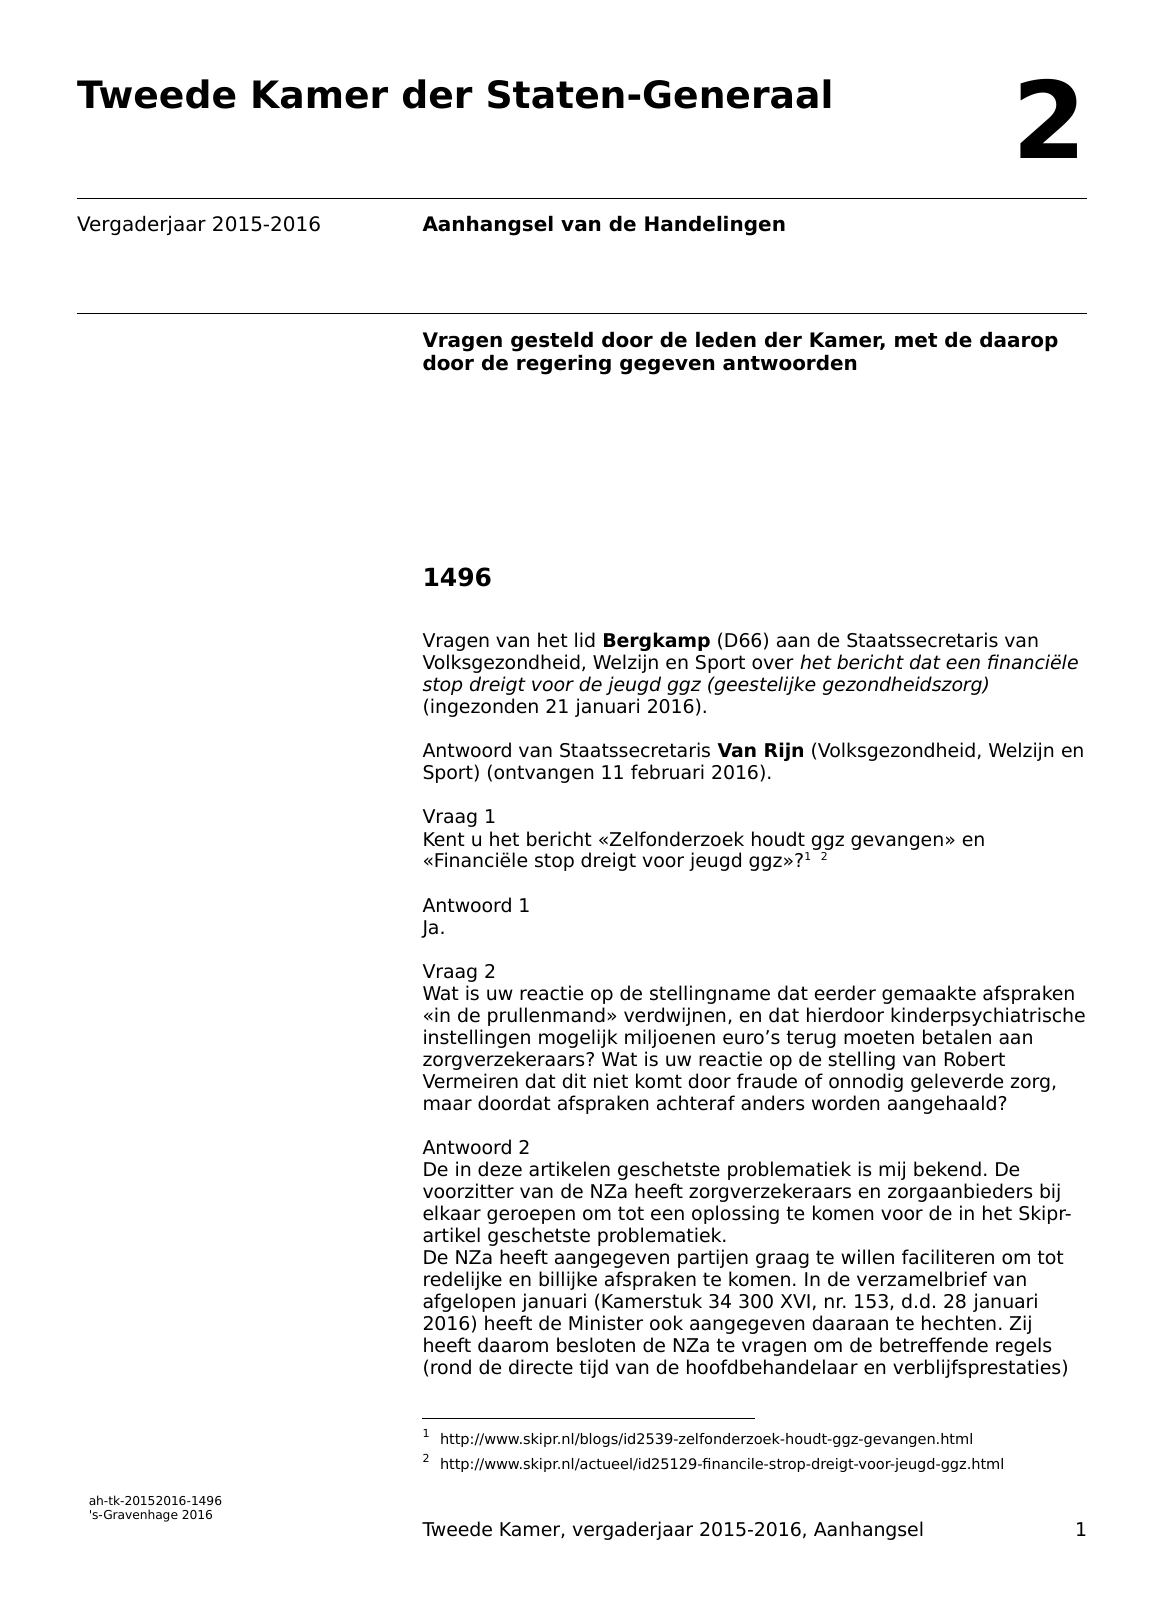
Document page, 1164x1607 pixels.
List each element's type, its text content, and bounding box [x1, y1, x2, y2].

text De NZa heeft aangegeven partijen graag te willen faciliteren om tot redelijke en billijke afspraken te komen. In de verzamelbrief van afgelopen januari (Kamerstuk 34 300 XVI, nr. 153, d.d. 28 januari 2016) heeft de Minister ook aangegeven daaraan te hechten. Zij heeft daarom besloten de NZa te vragen om de betreffende regels (rond de directe tijd van de hoofdbehandelaar en verblijfsprestaties) [422, 1247, 1087, 1378]
text Vragen van het lid Bergkamp (D66) aan de Staatssecretaris van Volksgezondheid, Welzijn en Sport over het bericht dat een financiële stop dreigt voor de jeugd ggz (geestelijke gezondheidszorg) (ingezonden 21 januari 2016). [422, 630, 1087, 718]
text http://www.skipr.nl/actueel/id25129-financile-strop-dreigt-voor-jeugd-ggz.html [422, 1452, 1087, 1474]
text Antwoord 1 [422, 894, 1087, 917]
text Kent u het bericht «Zelfonderzoek houdt ggz gevangen» en «Financiële stop dreigt voor jeugd ggz»? [422, 828, 1087, 872]
text Vraag 2 [422, 961, 1087, 983]
text Ja. [422, 917, 1087, 938]
table_header Tweede Kamer der Staten-Generaal [77, 59, 886, 198]
table_cell Aanhangsel van de Handelingen [422, 199, 1087, 313]
table_cell [77, 314, 422, 375]
text Wat is uw reactie op de stellingname dat eerder gemaakte afspraken «in de prullenmand» verdwijnen, en dat hierdoor kinderpsychiatrische instellingen mogelijk miljoenen euro’s terug moeten betalen aan zorgverzekeraars? Wat is uw reactie op de stelling van Robert Vermeiren dat dit niet komt door fraude of onnodig geleverde zorg, maar doordat afspraken achteraf anders worden aangehaald? [422, 983, 1087, 1114]
text http://www.skipr.nl/blogs/id2539-zelfonderzoek-houdt-ggz-gevangen.html [422, 1427, 1087, 1449]
table_cell Vragen gesteld door de leden der Kamer, met de daarop door de regering gegeven antwoorden [422, 314, 1087, 375]
text ah-tk-20152016-1496 [88, 1494, 323, 1508]
text Vraag 1 [422, 806, 1087, 828]
text 's-Gravenhage 2016 [88, 1508, 323, 1522]
table_header 2 [886, 59, 1087, 198]
text 1496 [422, 563, 1087, 592]
text De in deze artikelen geschetste problematiek is mij bekend. De voorzitter van de NZa heeft zorgverzekeraars en zorgaanbieders bij elkaar geroepen om tot een oplossing te komen voor de in het Skipr-artikel geschetste problematiek. [422, 1159, 1087, 1247]
table_cell Vergaderjaar 2015-2016 [77, 199, 422, 313]
text Antwoord van Staatssecretaris Van Rijn (Volksgezondheid, Welzijn en Sport) (ontvangen 11 februari 2016). [422, 740, 1087, 784]
text Antwoord 2 [422, 1137, 1087, 1159]
